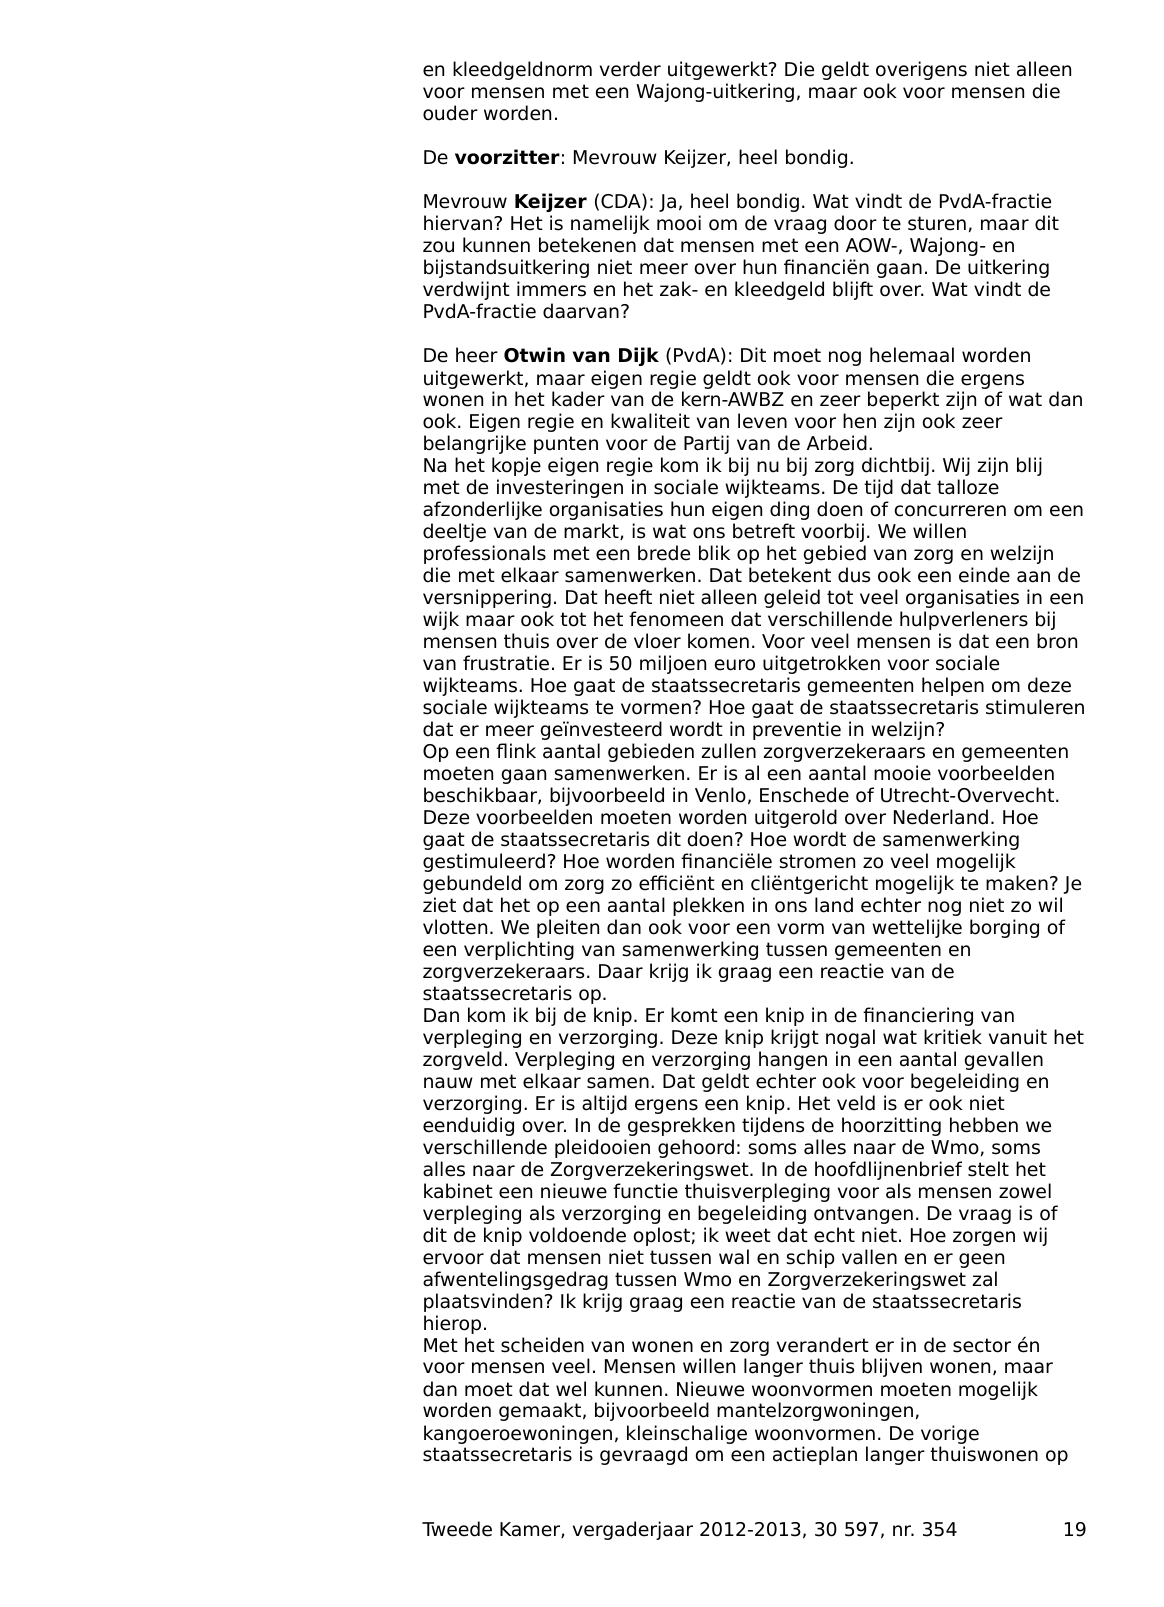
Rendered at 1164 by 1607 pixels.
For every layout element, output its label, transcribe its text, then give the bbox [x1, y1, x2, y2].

text Met het scheiden van wonen en zorg verandert er in de sector én voor mensen veel. Mensen willen langer thuis blijven wonen, maar dan moet dat wel kunnen. Nieuwe woonvormen moeten mogelijk worden gemaakt, bijvoorbeeld mantelzorgwoningen, kangoeroewoningen, kleinschalige woonvormen. De vorige staatssecretaris is gevraagd om een actieplan langer thuiswonen op [422, 1334, 1087, 1466]
text Mevrouw Keijzer (CDA): Ja, heel bondig. Wat vindt de PvdA-fractie hiervan? Het is namelijk mooi om de vraag door te sturen, maar dit zou kunnen betekenen dat mensen met een AOW-, Wajong- en bijstandsuitkering niet meer over hun financiën gaan. De uitkering verdwijnt immers en het zak- en kleedgeld blijft over. Wat vindt de PvdA-fractie daarvan? [422, 191, 1087, 323]
text Dan kom ik bij de knip. Er komt een knip in de financiering van verpleging en verzorging. Deze knip krijgt nogal wat kritiek vanuit het zorgveld. Verpleging en verzorging hangen in een aantal gevallen nauw met elkaar samen. Dat geldt echter ook voor begeleiding en verzorging. Er is altijd ergens een knip. Het veld is er ook niet eenduidig over. In de gesprekken tijdens de hoorzitting hebben we verschillende pleidooien gehoord: soms alles naar de Wmo, soms alles naar de Zorgverzekeringswet. In de hoofdlijnenbrief stelt het kabinet een nieuwe functie thuisverpleging voor als mensen zowel verpleging als verzorging en begeleiding ontvangen. De vraag is of dit de knip voldoende oplost; ik weet dat echt niet. Hoe zorgen wij ervoor dat mensen niet tussen wal en schip vallen en er geen afwentelingsgedrag tussen Wmo en Zorgverzekeringswet zal plaatsvinden? Ik krijg graag een reactie van de staatssecretaris hierop. [422, 1005, 1087, 1334]
text De voorzitter: Mevrouw Keijzer, heel bondig. [422, 147, 1087, 169]
text en kleedgeldnorm verder uitgewerkt? Die geldt overigens niet alleen voor mensen met een Wajong-uitkering, maar ook voor mensen die ouder worden. [422, 59, 1087, 125]
text De heer Otwin van Dijk (PvdA): Dit moet nog helemaal worden uitgewerkt, maar eigen regie geldt ook voor mensen die ergens wonen in het kader van de kern-AWBZ en zeer beperkt zijn of wat dan ook. Eigen regie en kwaliteit van leven voor hen zijn ook zeer belangrijke punten voor de Partij van de Arbeid. [422, 345, 1087, 455]
text Na het kopje eigen regie kom ik bij nu bij zorg dichtbij. Wij zijn blij met de investeringen in sociale wijkteams. De tijd dat talloze afzonderlijke organisaties hun eigen ding doen of concurreren om een deeltje van de markt, is wat ons betreft voorbij. We willen professionals met een brede blik op het gebied van zorg en welzijn die met elkaar samenwerken. Dat betekent dus ook een einde aan de versnippering. Dat heeft niet alleen geleid tot veel organisaties in een wijk maar ook tot het fenomeen dat verschillende hulpverleners bij mensen thuis over de vloer komen. Voor veel mensen is dat een bron van frustratie. Er is 50 miljoen euro uitgetrokken voor sociale wijkteams. Hoe gaat de staatssecretaris gemeenten helpen om deze sociale wijkteams te vormen? Hoe gaat de staatssecretaris stimuleren dat er meer geïnvesteerd wordt in preventie in welzijn? [422, 455, 1087, 741]
text Op een flink aantal gebieden zullen zorgverzekeraars en gemeenten moeten gaan samenwerken. Er is al een aantal mooie voorbeelden beschikbaar, bijvoorbeeld in Venlo, Enschede of Utrecht-Overvecht. Deze voorbeelden moeten worden uitgerold over Nederland. Hoe gaat de staatssecretaris dit doen? Hoe wordt de samenwerking gestimuleerd? Hoe worden financiële stromen zo veel mogelijk gebundeld om zorg zo efficiënt en cliëntgericht mogelijk te maken? Je ziet dat het op een aantal plekken in ons land echter nog niet zo wil vlotten. We pleiten dan ook voor een vorm van wettelijke borging of een verplichting van samenwerking tussen gemeenten en zorgverzekeraars. Daar krijg ik graag een reactie van de staatssecretaris op. [422, 741, 1087, 1005]
